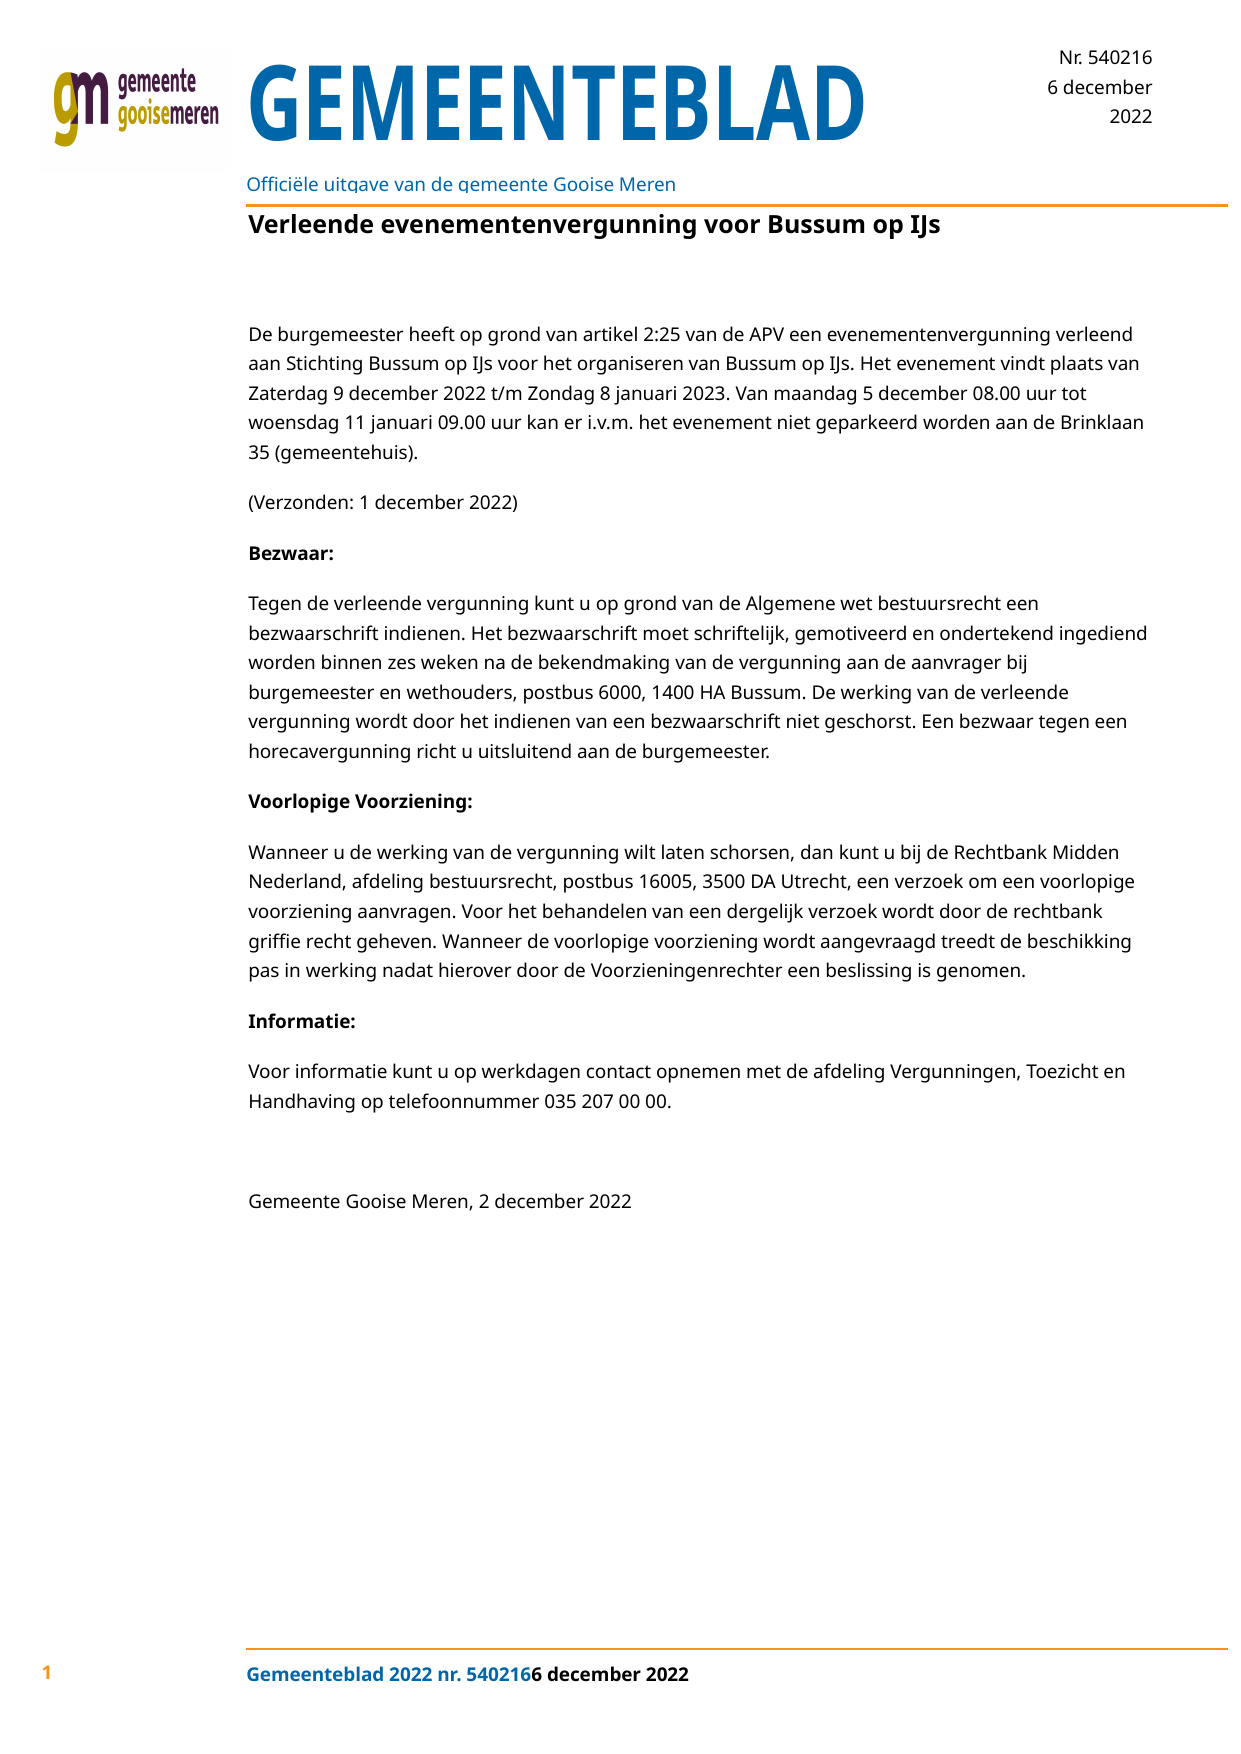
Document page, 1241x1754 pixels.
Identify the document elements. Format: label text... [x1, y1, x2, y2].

text Wanneer u de werking van de vergunning wilt laten schorsen, dan kunt u bij de Rechtbank Midden Nederland, afdeling bestuursrecht, postbus 16005, 3500 DA Utrecht, een verzoek om een voorlopige voorziening aanvragen. Voor het behandelen van een dergelijk verzoek wordt door de rechtbank griffie recht geheven. Wanneer de voorlopige voorziening wordt aangevraagd treedt de beschikking pas in werking nadat hierover door de Voorzieningenrechter een beslissing is genomen. [248, 839, 1152, 983]
text Tegen de verleende vergunning kunt u op grond van de Algemene wet bestuursrecht een bezwaarschrift indienen. Het bezwaarschrift moet schriftelijk, gemotiveerd en ondertekend ingediend worden binnen zes weken na de bekendmaking van de vergunning aan de aanvrager bij burgemeester en wethouders, postbus 6000, 1400 HA Bussum. De werking van de verleende vergunning wordt door het indienen van een bezwaarschrift niet geschorst. Een bezwaar tegen een horecavergunning richt u uitsluitend aan de burgemeester. [248, 590, 1152, 764]
text (Verzonden: 1 december 2022) [248, 489, 1152, 515]
text Verleende evenementenvergunning voor Bussum op IJs [248, 207, 1152, 241]
text Voor informatie kunt u op werkdagen contact opnemen met de afdeling Vergunningen, Toezicht en Handhaving op telefoonnummer 035 207 00 00. [248, 1058, 1152, 1113]
picture [41, 47, 231, 172]
text Voorlopige Voorziening: [248, 789, 1152, 814]
text Informatie: [248, 1008, 1152, 1033]
text Gemeente Gooise Meren, 2 december 2022 [248, 1189, 1152, 1214]
text De burgemeester heeft op grond van artikel 2:25 van de APV een evenementenvergunning verleend aan Stichting Bussum op IJs voor het organiseren van Bussum op IJs. Het evenement vindt plaats van Zaterdag 9 december 2022 t/m Zondag 8 januari 2023. Van maandag 5 december 08.00 uur tot woensdag 11 januari 09.00 uur kan er i.v.m. het evenement niet geparkeerd worden aan de Brinklaan 35 (gemeentehuis). [248, 321, 1152, 465]
text Bezwaar: [248, 540, 1152, 566]
